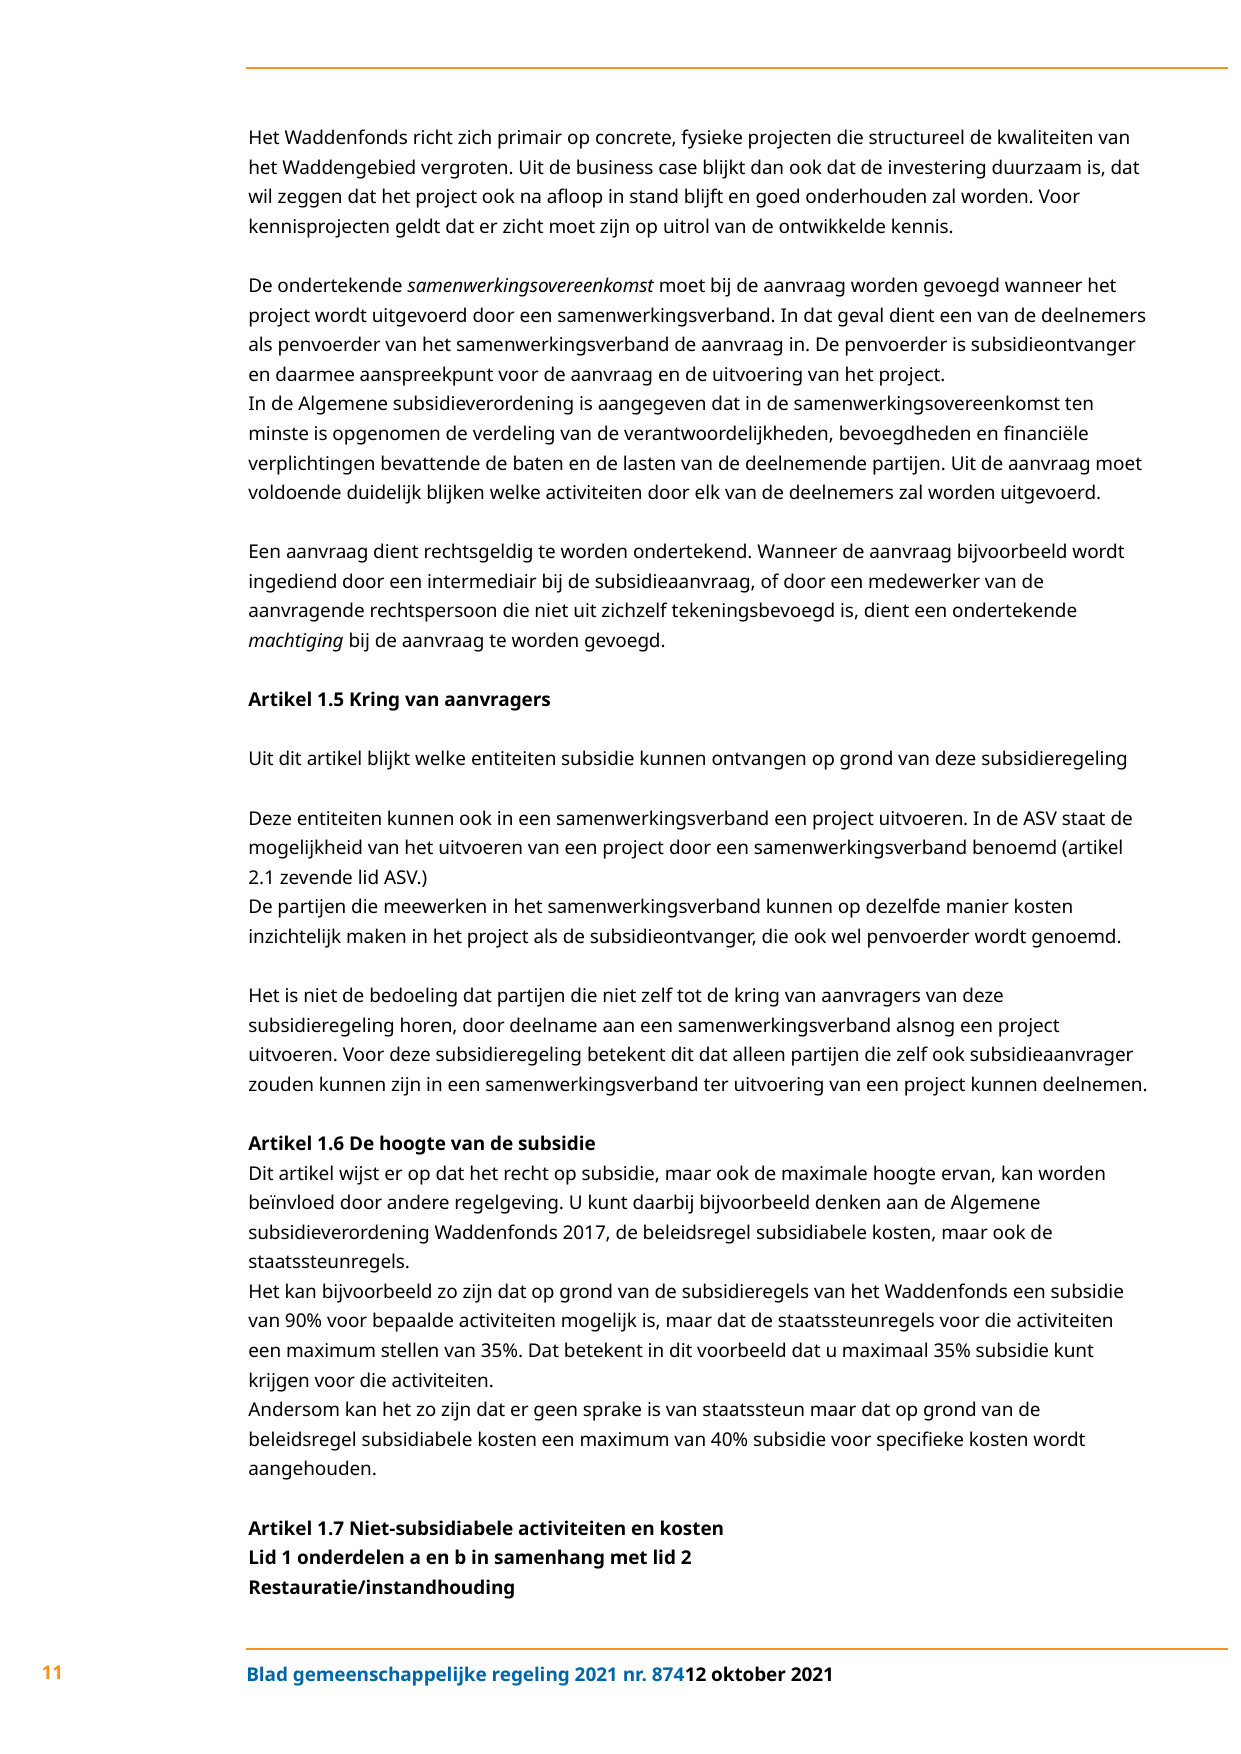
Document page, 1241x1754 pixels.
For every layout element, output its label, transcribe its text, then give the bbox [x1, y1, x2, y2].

text Het is niet de bedoeling dat partijen die niet zelf tot de kring van aanvragers van deze subsidieregeling horen, door deelname aan een samenwerkingsverband alsnog een project uitvoeren. Voor deze subsidieregeling betekent dit dat alleen partijen die zelf ook subsidieaanvrager zouden kunnen zijn in een samenwerkingsverband ter uitvoering van een project kunnen deelnemen. [248, 982, 1152, 1097]
text De ondertekende samenwerkingsovereenkomst moet bij de aanvraag worden gevoegd wanneer het project wordt uitgevoerd door een samenwerkingsverband. In dat geval dient een van de deelnemers als penvoerder van het samenwerkingsverband de aanvraag in. De penvoerder is subsidieontvanger en daarmee aanspreekpunt voor de aanvraag en de uitvoering van het project. [248, 272, 1152, 387]
text Artikel 1.5 Kring van aanvragers [248, 686, 1152, 712]
text De partijen die meewerken in het samenwerkingsverband kunnen op dezelfde manier kosten inzichtelijk maken in het project als de subsidieontvanger, die ook wel penvoerder wordt genoemd. [248, 893, 1152, 949]
text Uit dit artikel blijkt welke entiteiten subsidie kunnen ontvangen op grond van deze subsidieregeling [248, 746, 1152, 771]
text In de Algemene subsidieverordening is aangegeven dat in de samenwerkingsovereenkomst ten minste is opgenomen de verdeling van de verantwoordelijkheden, bevoegdheden en financiële verplichtingen bevattende de baten en de lasten van de deelnemende partijen. Uit de aanvraag moet voldoende duidelijk blijken welke activiteiten door elk van de deelnemers zal worden uitgevoerd. [248, 391, 1152, 505]
text Lid 1 onderdelen a en b in samenhang met lid 2 [248, 1544, 1152, 1570]
text Het Waddenfonds richt zich primair op concrete, fysieke projecten die structureel de kwaliteiten van het Waddengebied vergroten. Uit de business case blijkt dan ook dat de investering duurzaam is, dat wil zeggen dat het project ook na afloop in stand blijft en goed onderhouden zal worden. Voor kennisprojecten geldt dat er zicht moet zijn op uitrol van de ontwikkelde kennis. [248, 124, 1152, 239]
text Restauratie/instandhouding [248, 1574, 1152, 1600]
text Dit artikel wijst er op dat het recht op subsidie, maar ook de maximale hoogte ervan, kan worden beïnvloed door andere regelgeving. U kunt daarbij bijvoorbeeld denken aan de Algemene subsidieverordening Waddenfonds 2017, de beleidsregel subsidiabele kosten, maar ook de staatssteunregels. [248, 1160, 1152, 1274]
text Artikel 1.7 Niet-subsidiabele activiteiten en kosten [248, 1515, 1152, 1541]
text Deze entiteiten kunnen ook in een samenwerkingsverband een project uitvoeren. In de ASV staat de mogelijkheid van het uitvoeren van een project door een samenwerkingsverband benoemd (artikel 2.1 zevende lid ASV.) [248, 805, 1152, 890]
text Artikel 1.6 De hoogte van de subsidie [248, 1130, 1152, 1156]
text Andersom kan het zo zijn dat er geen sprake is van staatssteun maar dat op grond van de beleidsregel subsidiabele kosten een maximum van 40% subsidie voor specifieke kosten wordt aangehouden. [248, 1396, 1152, 1481]
picture [41, 47, 231, 172]
text Een aanvraag dient rechtsgeldig te worden ondertekend. Wanneer de aanvraag bijvoorbeeld wordt ingediend door een intermediair bij de subsidieaanvraag, of door een medewerker van de aanvragende rechtspersoon die niet uit zichzelf tekeningsbevoegd is, dient een ondertekende machtiging bij de aanvraag te worden gevoegd. [248, 538, 1152, 653]
text Het kan bijvoorbeeld zo zijn dat op grond van de subsidieregels van het Waddenfonds een subsidie van 90% voor bepaalde activiteiten mogelijk is, maar dat de staatssteunregels voor die activiteiten een maximum stellen van 35%. Dat betekent in dit voorbeeld dat u maximaal 35% subsidie kunt krijgen voor die activiteiten. [248, 1278, 1152, 1393]
